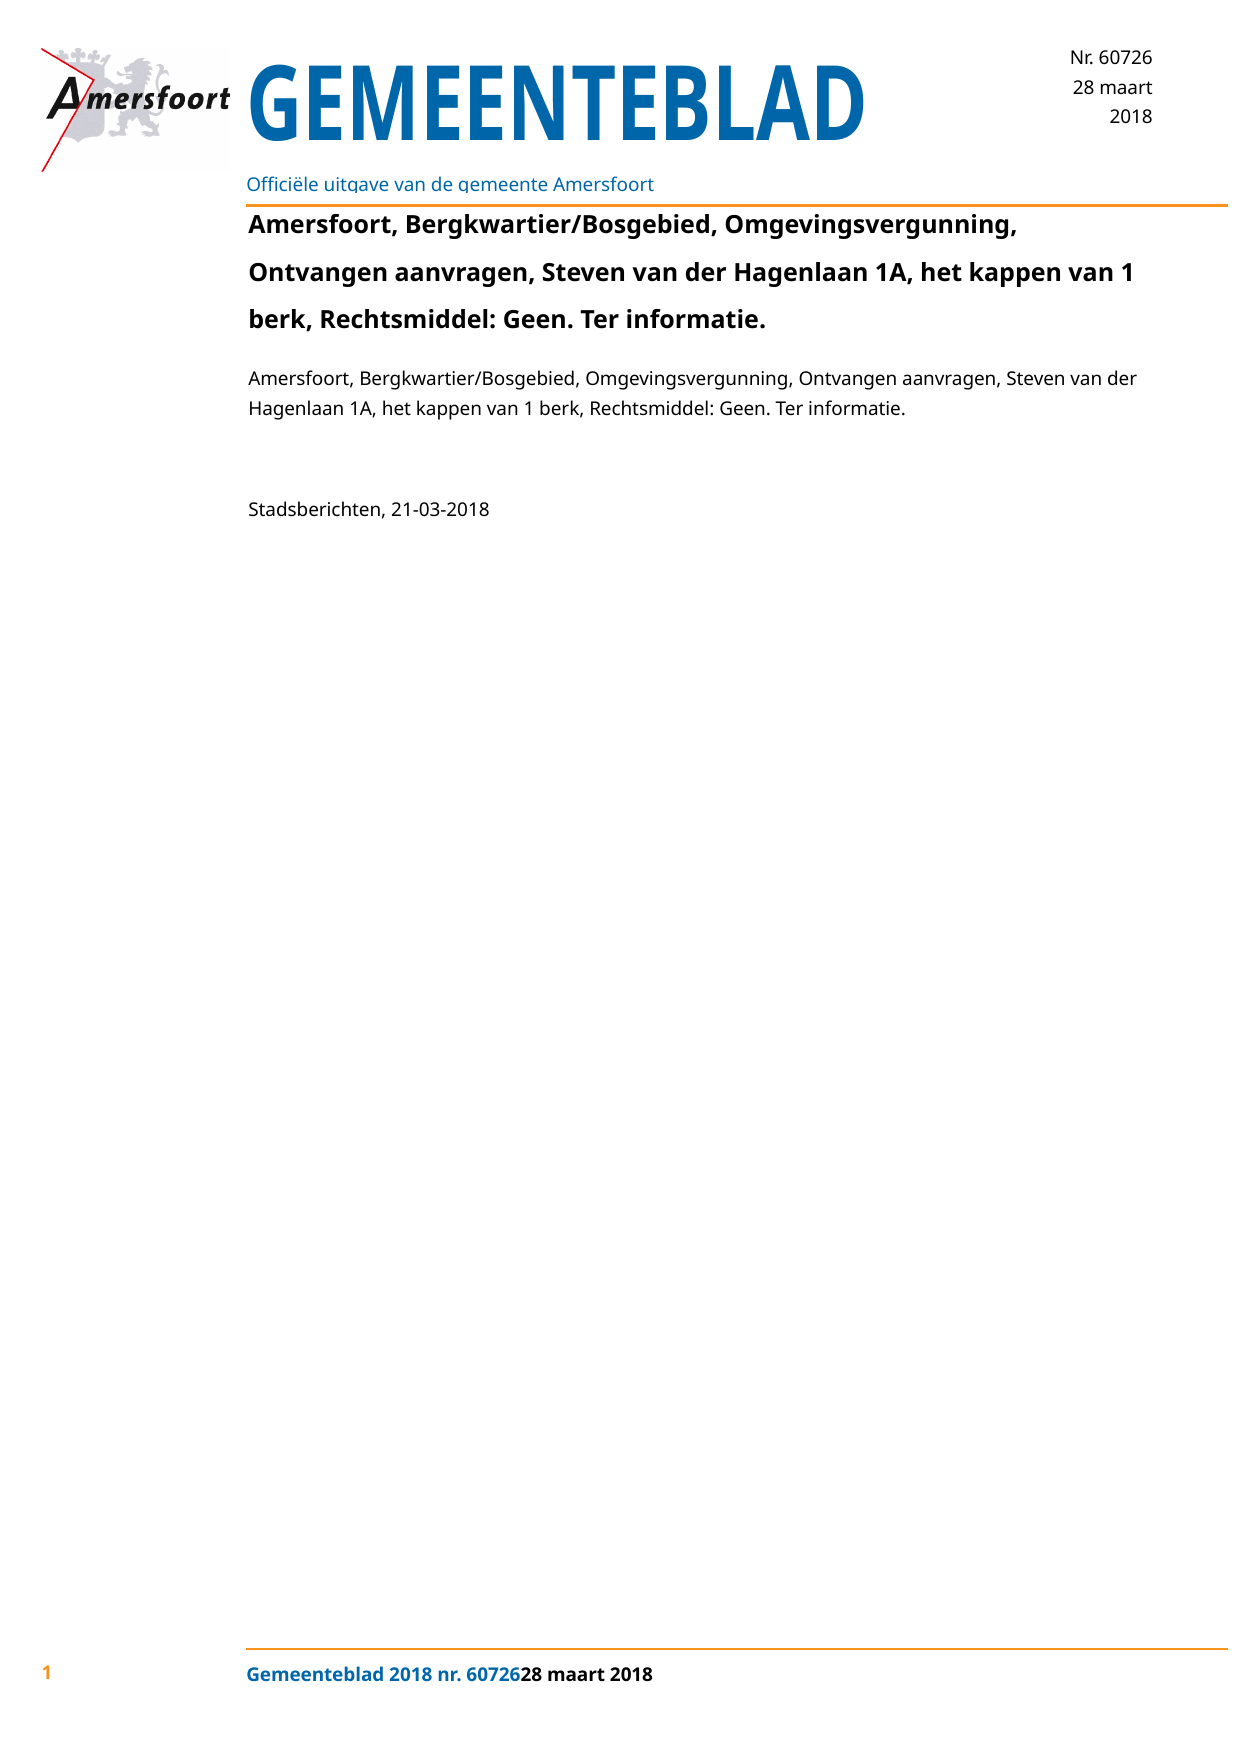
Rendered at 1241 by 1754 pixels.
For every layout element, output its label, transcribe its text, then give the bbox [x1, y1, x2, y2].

picture [41, 47, 231, 172]
text Amersfoort, Bergkwartier/Bosgebied, Omgevingsvergunning, Ontvangen aanvragen, Steven van der Hagenlaan 1A, het kappen van 1 berk, Rechtsmiddel: Geen. Ter informatie. [248, 207, 1152, 336]
text Stadsberichten, 21-03-2018 [248, 496, 1152, 522]
text Amersfoort, Bergkwartier/Bosgebied, Omgevingsvergunning, Ontvangen aanvragen, Steven van der Hagenlaan 1A, het kappen van 1 berk, Rechtsmiddel: Geen. Ter informatie. [248, 366, 1152, 421]
